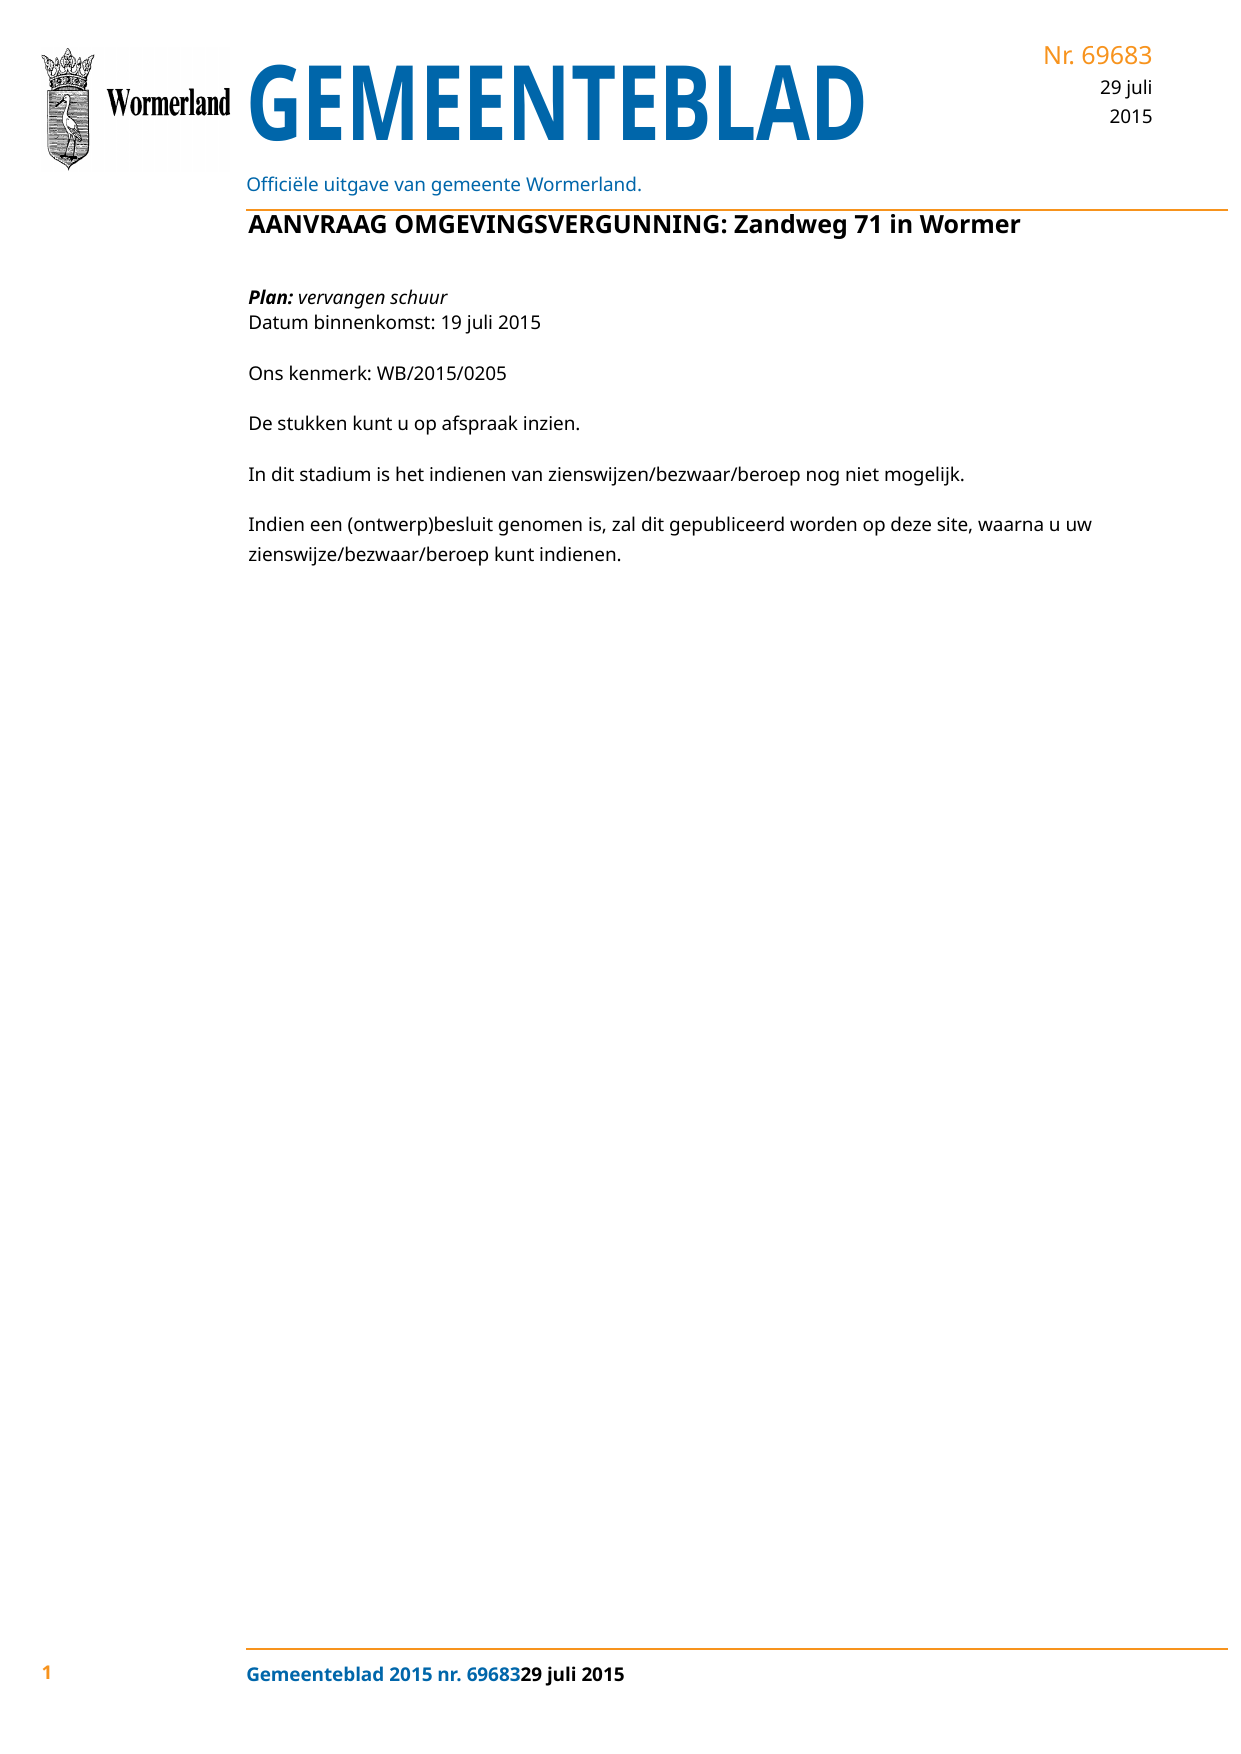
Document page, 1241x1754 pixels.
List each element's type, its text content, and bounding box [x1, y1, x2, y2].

text Indien een (ontwerp)besluit genomen is, zal dit gepubliceerd worden op deze site, waarna u uw zienswijze/bezwaar/beroep kunt indienen. [248, 511, 1152, 567]
text In dit stadium is het indienen van zienswijzen/bezwaar/beroep nog niet mogelijk. [248, 461, 1152, 487]
picture [41, 47, 231, 172]
text AANVRAAG OMGEVINGSVERGUNNING: Zandweg 71 in Wormer [248, 211, 1152, 241]
text Datum binnenkomst: 19 juli 2015 [248, 309, 1152, 335]
text De stukken kunt u op afspraak inzien. [248, 410, 1152, 436]
text Ons kenmerk: WB/2015/0205 [248, 360, 1152, 386]
text Plan: vervangen schuur [248, 284, 1152, 309]
